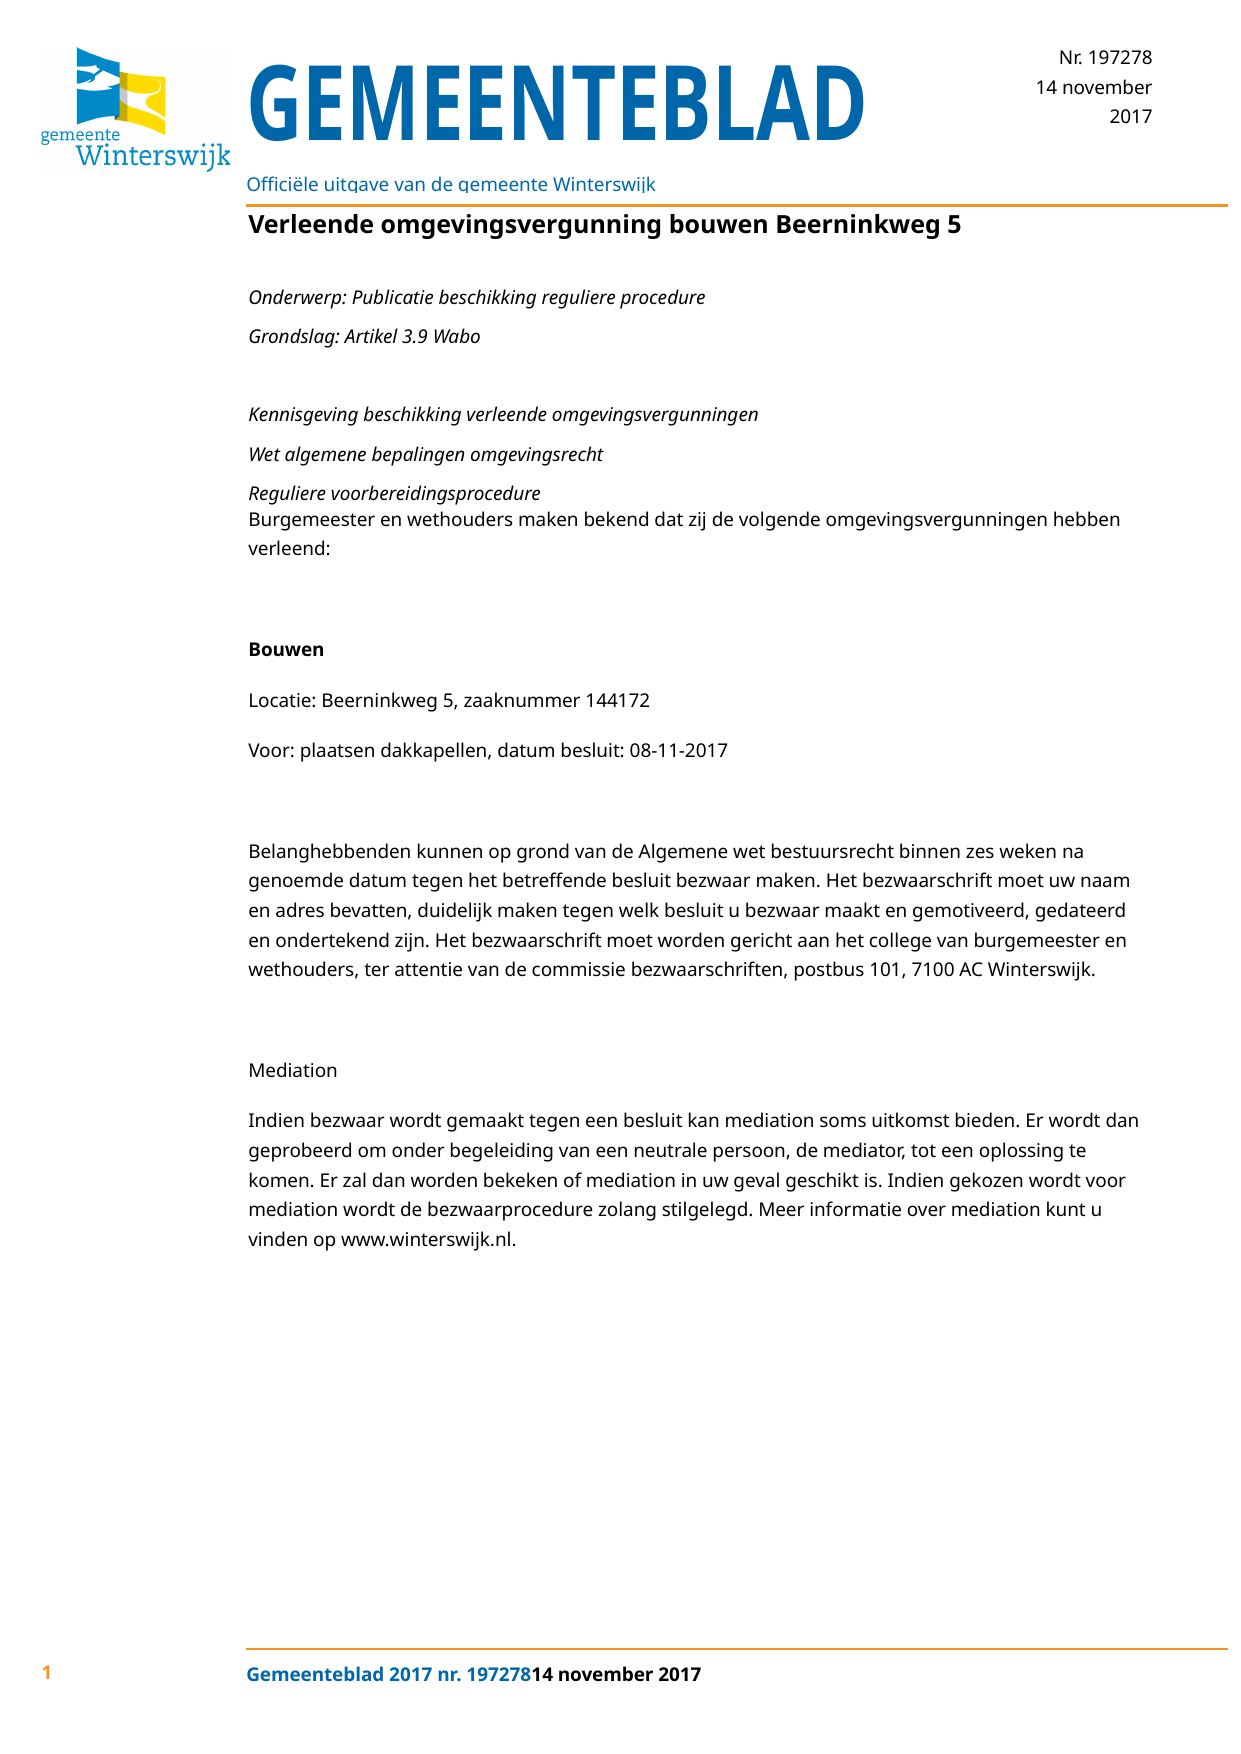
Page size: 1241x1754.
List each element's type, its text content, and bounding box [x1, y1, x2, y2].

text Wet algemene bepalingen omgevingsrecht [248, 441, 1152, 467]
picture [41, 47, 231, 172]
text Locatie: Beerninkweg 5, zaaknummer 144172 [248, 687, 1152, 712]
text Indien bezwaar wordt gemaakt tegen een besluit kan mediation soms uitkomst bieden. Er wordt dan geprobeerd om onder begeleiding van een neutrale persoon, de mediator, tot een oplossing te komen. Er zal dan worden bekeken of mediation in uw geval geschikt is. Indien gekozen wordt voor mediation wordt de bezwaarprocedure zolang stilgelegd. Meer informatie over mediation kunt u vinden op www.winterswijk.nl. [248, 1108, 1152, 1252]
text Verleende omgevingsvergunning bouwen Beerninkweg 5 [248, 207, 1152, 241]
text Reguliere voorbereidingsprocedure [248, 480, 1152, 506]
text Kennisgeving beschikking verleende omgevingsvergunningen [248, 402, 1152, 427]
text Mediation [248, 1057, 1152, 1083]
text Bouwen [248, 636, 1152, 662]
text Onderwerp: Publicatie beschikking reguliere procedure [248, 284, 1152, 309]
text Burgemeester en wethouders maken bekend dat zij de volgende omgevingsvergunningen hebben verleend: [248, 506, 1152, 561]
text Grondslag: Artikel 3.9 Wabo [248, 323, 1152, 349]
text Belanghebbenden kunnen op grond van de Algemene wet bestuursrecht binnen zes weken na genoemde datum tegen het betreffende besluit bezwaar maken. Het bezwaarschrift moet uw naam en adres bevatten, duidelijk maken tegen welk besluit u bezwaar maakt en gemotiveerd, gedateerd en ondertekend zijn. Het bezwaarschrift moet worden gericht aan het college van burgemeester en wethouders, ter attentie van de commissie bezwaarschriften, postbus 101, 7100 AC Winterswijk. [248, 838, 1152, 982]
text Voor: plaatsen dakkapellen, datum besluit: 08-11-2017 [248, 737, 1152, 763]
picture [225, 153, 231, 162]
